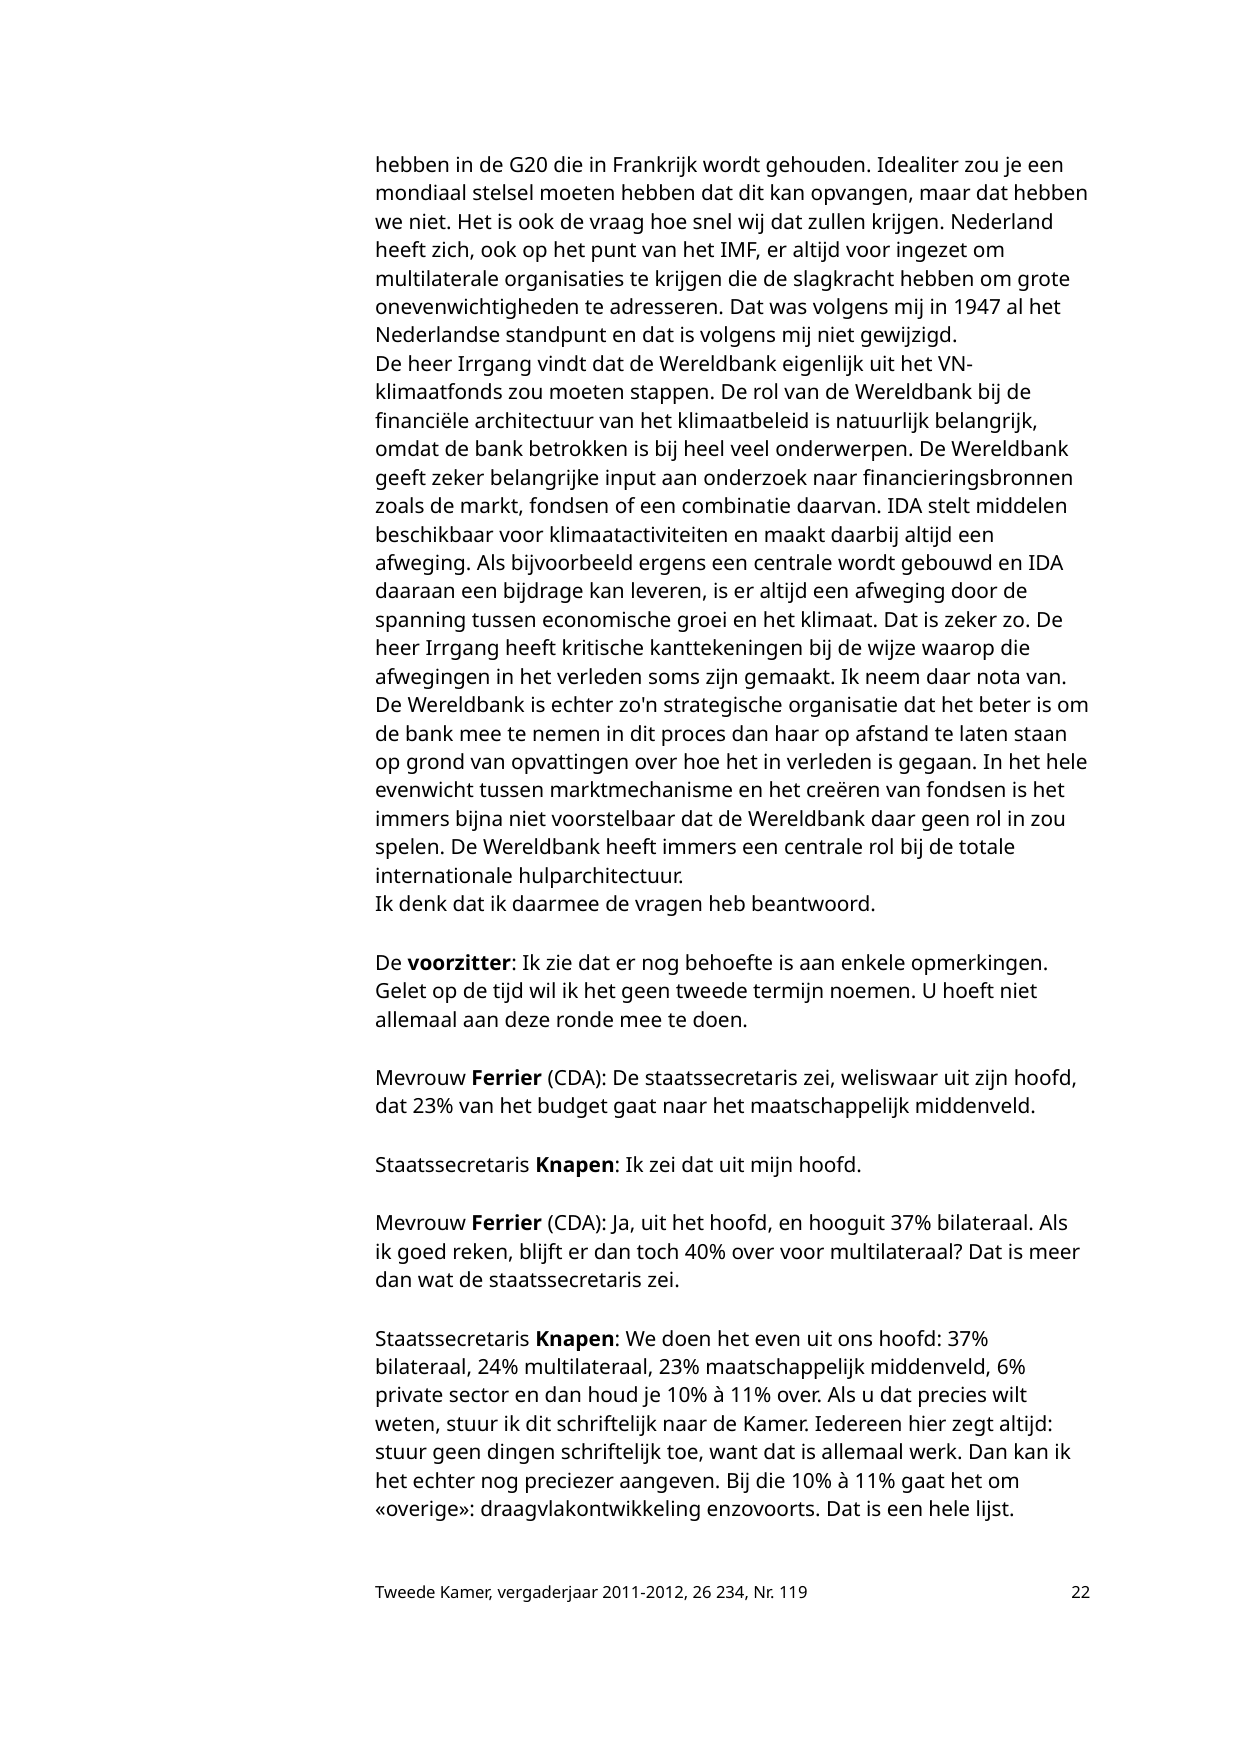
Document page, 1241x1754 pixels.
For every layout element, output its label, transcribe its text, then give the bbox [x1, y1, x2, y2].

text hebben in de G20 die in Frankrijk wordt gehouden. Idealiter zou je een mondiaal stelsel moeten hebben dat dit kan opvangen, maar dat hebben we niet. Het is ook de vraag hoe snel wij dat zullen krijgen. Nederland heeft zich, ook op het punt van het IMF, er altijd voor ingezet om multilaterale organisaties te krijgen die de slagkracht hebben om grote onevenwichtigheden te adresseren. Dat was volgens mij in 1947 al het Nederlandse standpunt en dat is volgens mij niet gewijzigd. [375, 150, 1090, 349]
text Ik denk dat ik daarmee de vragen heb beantwoord. [375, 889, 1090, 918]
text De heer Irrgang vindt dat de Wereldbank eigenlijk uit het VN-klimaatfonds zou moeten stappen. De rol van de Wereldbank bij de financiële architectuur van het klimaatbeleid is natuurlijk belangrijk, omdat de bank betrokken is bij heel veel onderwerpen. De Wereldbank geeft zeker belangrijke input aan onderzoek naar financieringsbronnen zoals de markt, fondsen of een combinatie daarvan. IDA stelt middelen beschikbaar voor klimaatactiviteiten en maakt daarbij altijd een afweging. Als bijvoorbeeld ergens een centrale wordt gebouwd en IDA daaraan een bijdrage kan leveren, is er altijd een afweging door de spanning tussen economische groei en het klimaat. Dat is zeker zo. De heer Irrgang heeft kritische kanttekeningen bij de wijze waarop die afwegingen in het verleden soms zijn gemaakt. Ik neem daar nota van. De Wereldbank is echter zo'n strategische organisatie dat het beter is om de bank mee te nemen in dit proces dan haar op afstand te laten staan op grond van opvattingen over hoe het in verleden is gegaan. In het hele evenwicht tussen marktmechanisme en het creëren van fondsen is het immers bijna niet voorstelbaar dat de Wereldbank daar geen rol in zou spelen. De Wereldbank heeft immers een centrale rol bij de totale internationale hulparchitectuur. [375, 349, 1090, 889]
text Staatssecretaris Knapen: Ik zei dat uit mijn hoofd. [375, 1150, 1090, 1178]
text De voorzitter: Ik zie dat er nog behoefte is aan enkele opmerkingen. Gelet op de tijd wil ik het geen tweede termijn noemen. U hoeft niet allemaal aan deze ronde mee te doen. [375, 948, 1090, 1033]
text Staatssecretaris Knapen: We doen het even uit ons hoofd: 37% bilateraal, 24% multilateraal, 23% maatschappelijk middenveld, 6% private sector en dan houd je 10% à 11% over. Als u dat precies wilt weten, stuur ik dit schriftelijk naar de Kamer. Iedereen hier zegt altijd: stuur geen dingen schriftelijk toe, want dat is allemaal werk. Dan kan ik het echter nog preciezer aangeven. Bij die 10% à 11% gaat het om «overige»: draagvlakontwikkeling enzovoorts. Dat is een hele lijst. [375, 1324, 1090, 1523]
text Mevrouw Ferrier (CDA): Ja, uit het hoofd, en hooguit 37% bilateraal. Als ik goed reken, blijft er dan toch 40% over voor multilateraal? Dat is meer dan wat de staatssecretaris zei. [375, 1208, 1090, 1294]
text Mevrouw Ferrier (CDA): De staatssecretaris zei, weliswaar uit zijn hoofd, dat 23% van het budget gaat naar het maatschappelijk middenveld. [375, 1063, 1090, 1120]
